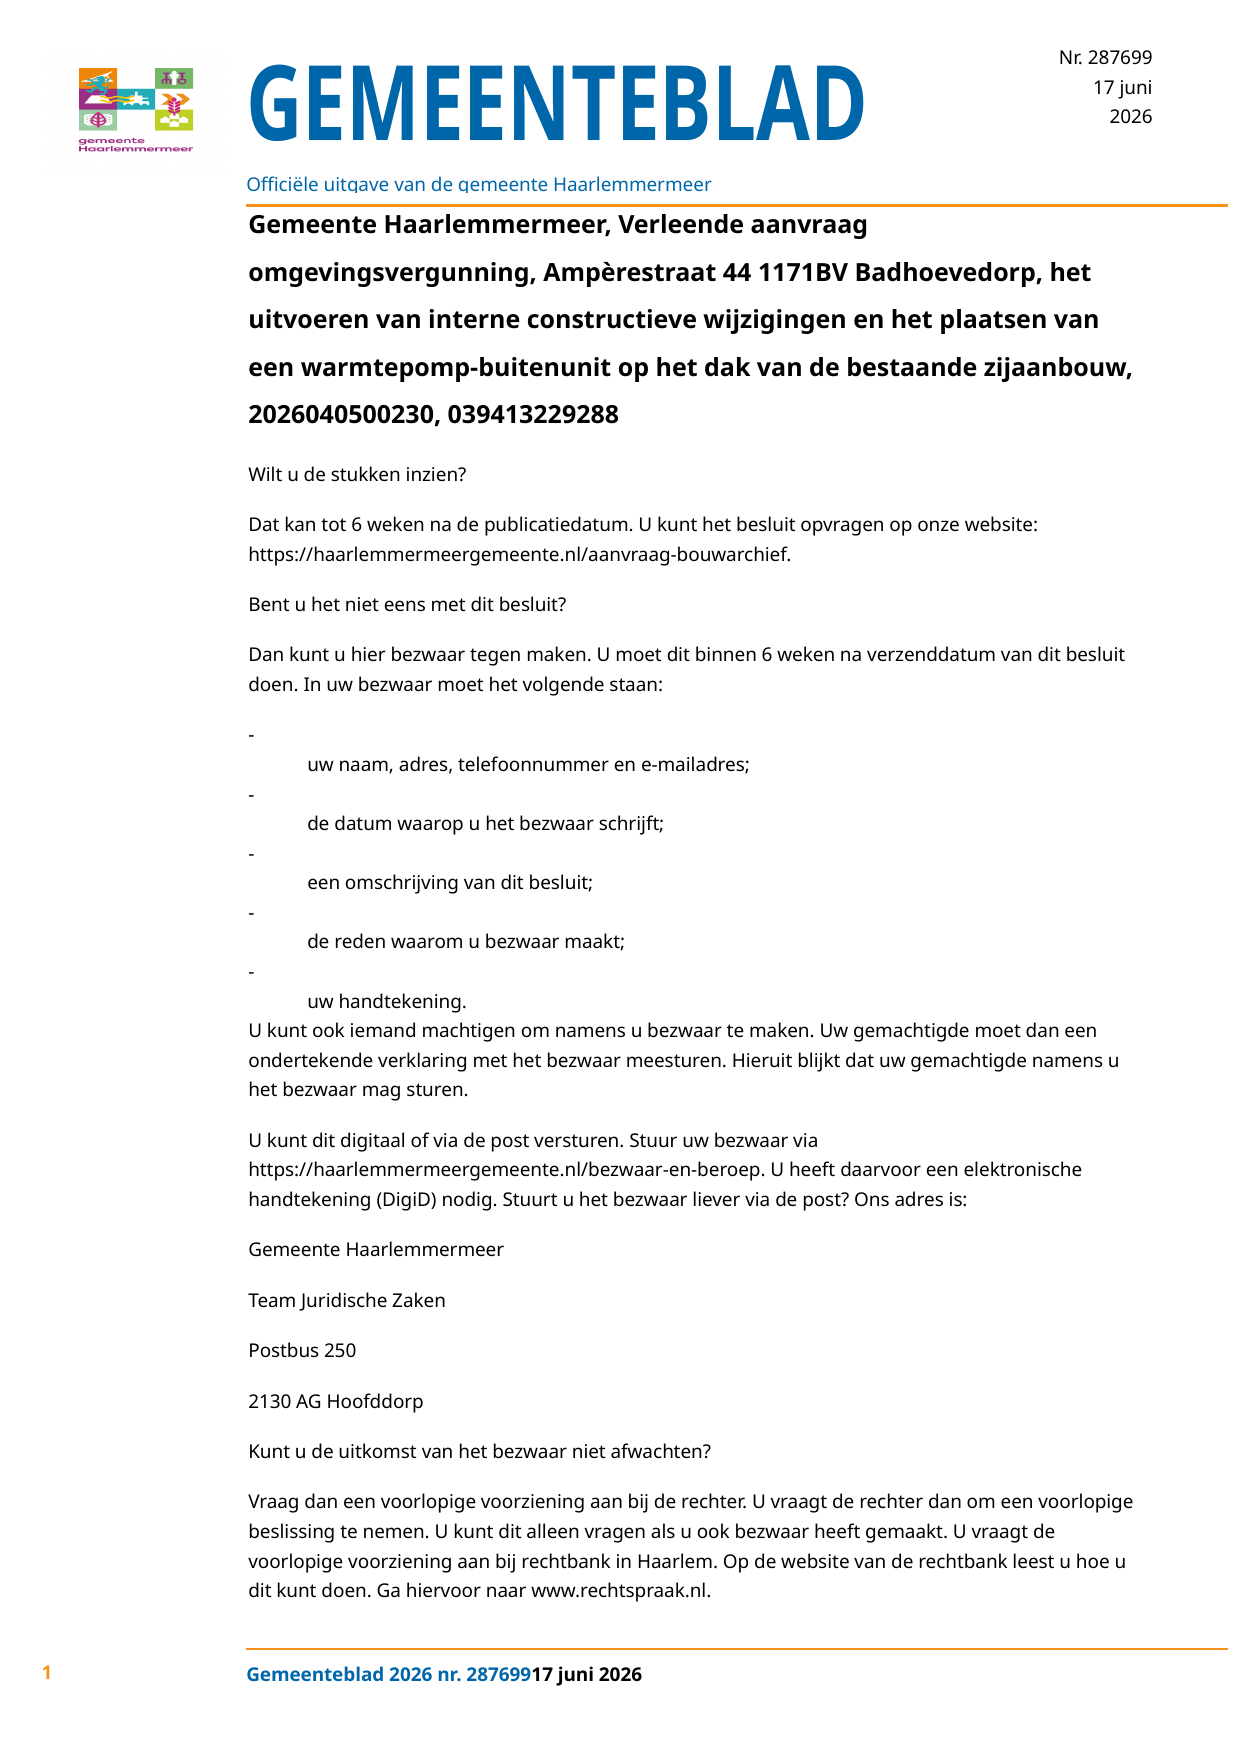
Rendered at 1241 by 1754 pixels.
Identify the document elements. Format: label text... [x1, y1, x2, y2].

picture [41, 47, 231, 172]
text Dan kunt u hier bezwaar tegen maken. U moet dit binnen 6 weken na verzenddatum van dit besluit doen. In uw bezwaar moet het volgende staan: [248, 642, 1152, 697]
text Kunt u de uitkomst van het bezwaar niet afwachten? [248, 1438, 1152, 1464]
text Gemeente Haarlemmermeer [248, 1237, 1152, 1262]
list uw handtekening. [248, 988, 1152, 1013]
text Vraag dan een voorlopige voorziening aan bij de rechter. U vraagt de rechter dan om een voorlopige beslissing te nemen. U kunt dit alleen vragen als u ook bezwaar heeft gemaakt. U vraagt de voorlopige voorziening aan bij rechtbank in Haarlem. Op de website van de rechtbank leest u hoe u dit kunt doen. Ga hiervoor naar www.rechtspraak.nl. [248, 1489, 1152, 1603]
text Gemeente Haarlemmermeer, Verleende aanvraag omgevingsvergunning, Ampèrestraat 44 1171BV Badhoevedorp, het uitvoeren van interne constructieve wijzigingen en het plaatsen van een warmtepomp-buitenunit op het dak van de bestaande zijaanbouw, 2026040500230, 039413229288 [248, 207, 1152, 431]
list uw naam, adres, telefoonnummer en e-mailadres; [248, 751, 1152, 777]
list de datum waarop u het bezwaar schrijft; [248, 810, 1152, 836]
text Postbus 250 [248, 1337, 1152, 1363]
list de reden waarom u bezwaar maakt; [248, 929, 1152, 954]
text Bent u het niet eens met dit besluit? [248, 591, 1152, 617]
text Team Juridische Zaken [248, 1287, 1152, 1313]
text 2130 AG Hoofddorp [248, 1388, 1152, 1413]
text Wilt u de stukken inzien? [248, 461, 1152, 486]
text U kunt ook iemand machtigen om namens u bezwaar te maken. Uw gemachtigde moet dan een ondertekende verklaring met het bezwaar meesturen. Hieruit blijkt dat uw gemachtigde namens u het bezwaar mag sturen. [248, 1017, 1152, 1102]
list een omschrijving van dit besluit; [248, 869, 1152, 895]
text U kunt dit digitaal of via de post versturen. Stuur uw bezwaar via https://haarlemmermeergemeente.nl/bezwaar-en-beroep. U heeft daarvoor een elektronische handtekening (DigiD) nodig. Stuurt u het bezwaar liever via de post? Ons adres is: [248, 1127, 1152, 1212]
text Dat kan tot 6 weken na de publicatiedatum. U kunt het besluit opvragen op onze website: https://haarlemmermeergemeente.nl/aanvraag-bouwarchief. [248, 511, 1152, 566]
